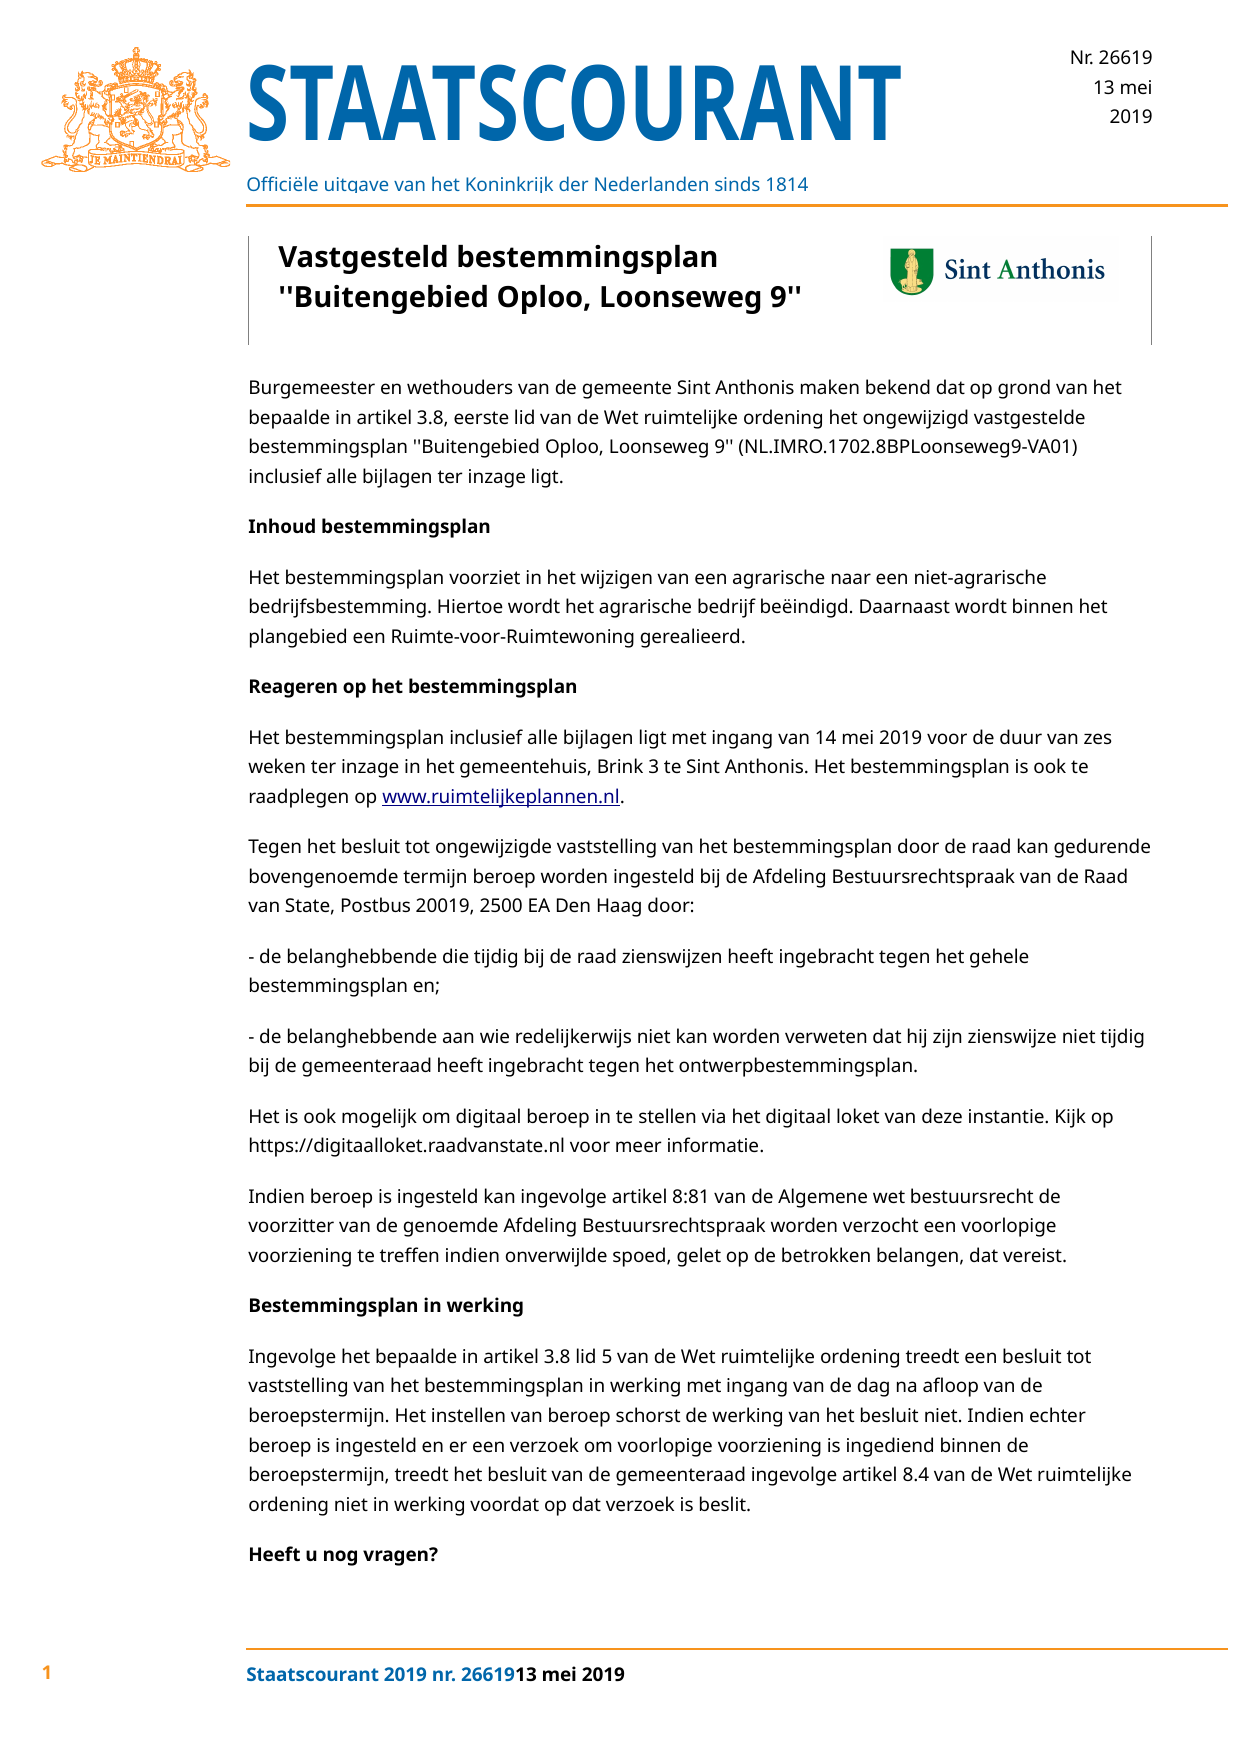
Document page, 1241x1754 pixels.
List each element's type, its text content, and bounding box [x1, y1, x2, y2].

text Inhoud bestemmingsplan [248, 513, 1152, 539]
table_header [850, 236, 1151, 345]
text Tegen het besluit tot ongewijzigde vaststelling van het bestemmingsplan door de raad kan gedurende bovengenoemde termijn beroep worden ingesteld bij de Afdeling Bestuursrechtspraak van de Raad van State, Postbus 20019, 2500 EA Den Haag door: [248, 833, 1152, 918]
text Het is ook mogelijk om digitaal beroep in te stellen via het digitaal loket van deze instantie. Kijk op https://digitaalloket.raadvanstate.nl voor meer informatie. [248, 1103, 1152, 1158]
text Het bestemmingsplan inclusief alle bijlagen ligt met ingang van 14 mei 2019 voor de duur van zes weken ter inzage in het gemeentehuis, Brink 3 te Sint Anthonis. Het bestemmingsplan is ook te raadplegen op www.ruimtelijkeplannen.nl. [248, 724, 1152, 809]
text Burgemeester en wethouders van de gemeente Sint Anthonis maken bekend dat op grond van het bepaalde in artikel 3.8, eerste lid van de Wet ruimtelijke ordening het ongewijzigd vastgestelde bestemmingsplan ''Buitengebied Oploo, Loonseweg 9'' (NL.IMRO.1702.8BPLoonseweg9-VA01) inclusief alle bijlagen ter inzage ligt. [248, 374, 1152, 489]
table_header Vastgesteld bestemmingsplan ''Buitengebied Oploo, Loonseweg 9'' [249, 236, 850, 345]
picture [882, 236, 1119, 302]
text Het bestemmingsplan voorziet in het wijzigen van een agrarische naar een niet-agrarische bedrijfsbestemming. Hiertoe wordt het agrarische bedrijf beëindigd. Daarnaast wordt binnen het plangebied een Ruimte-voor-Ruimtewoning gerealieerd. [248, 564, 1152, 649]
text Ingevolge het bepaalde in artikel 3.8 lid 5 van de Wet ruimtelijke ordening treedt een besluit tot vaststelling van het bestemmingsplan in werking met ingang van de dag na afloop van de beroepstermijn. Het instellen van beroep schorst de werking van het besluit niet. Indien echter beroep is ingesteld en er een verzoek om voorlopige voorziening is ingediend binnen de beroepstermijn, treedt het besluit van de gemeenteraad ingevolge artikel 8.4 van de Wet ruimtelijke ordening niet in werking voordat op dat verzoek is beslit. [248, 1343, 1152, 1517]
text - de belanghebbende aan wie redelijkerwijs niet kan worden verweten dat hij zijn zienswijze niet tijdig bij de gemeenteraad heeft ingebracht tegen het ontwerpbestemmingsplan. [248, 1023, 1152, 1078]
text Bestemmingsplan in werking [248, 1293, 1152, 1318]
text - de belanghebbende die tijdig bij de raad zienswijzen heeft ingebracht tegen het gehele bestemmingsplan en; [248, 943, 1152, 998]
picture [41, 47, 231, 172]
text Reageren op het bestemmingsplan [248, 673, 1152, 699]
text Indien beroep is ingesteld kan ingevolge artikel 8:81 van de Algemene wet bestuursrecht de voorzitter van de genoemde Afdeling Bestuursrechtspraak worden verzocht een voorlopige voorziening te treffen indien onverwijlde spoed, gelet op de betrokken belangen, dat vereist. [248, 1183, 1152, 1268]
text Heeft u nog vragen? [248, 1541, 1152, 1567]
